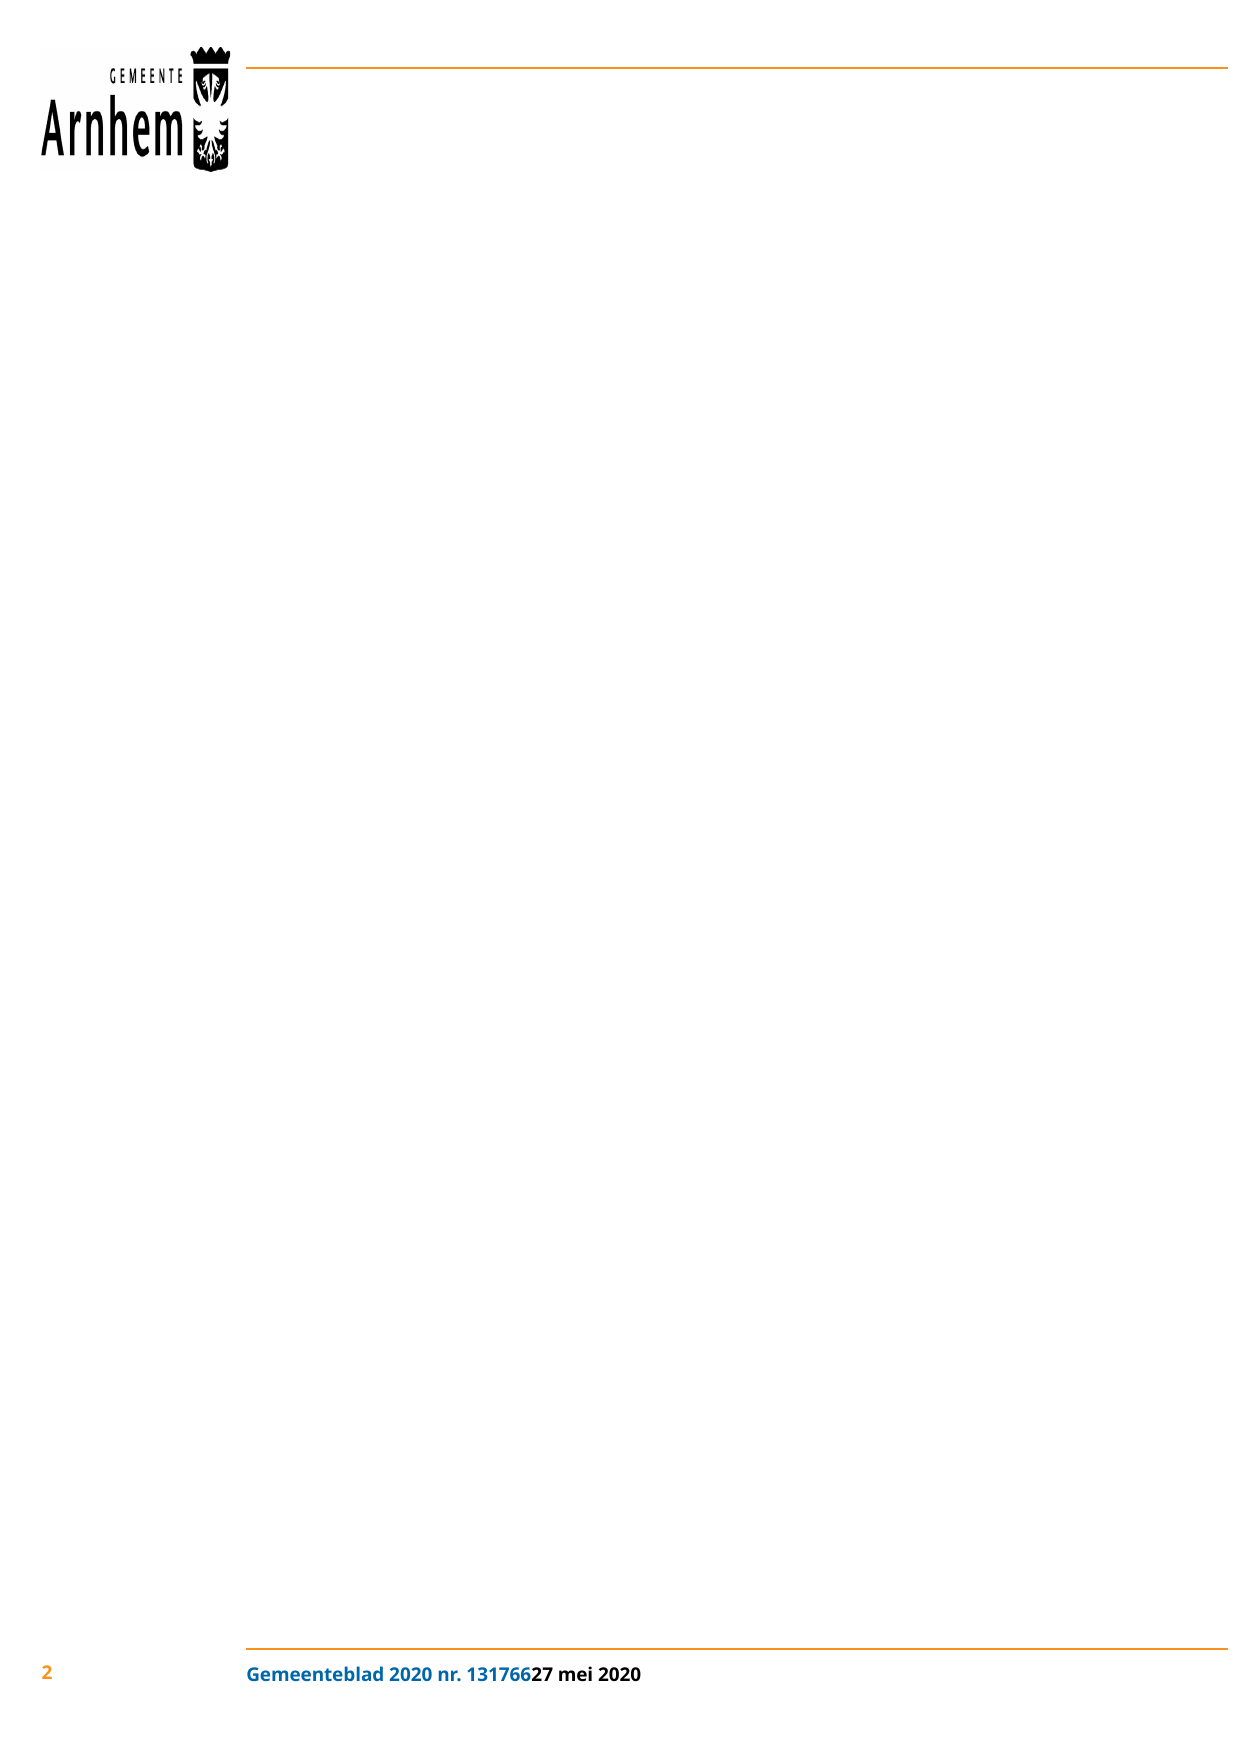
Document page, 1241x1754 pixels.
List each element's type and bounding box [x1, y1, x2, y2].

picture [41, 47, 231, 172]
